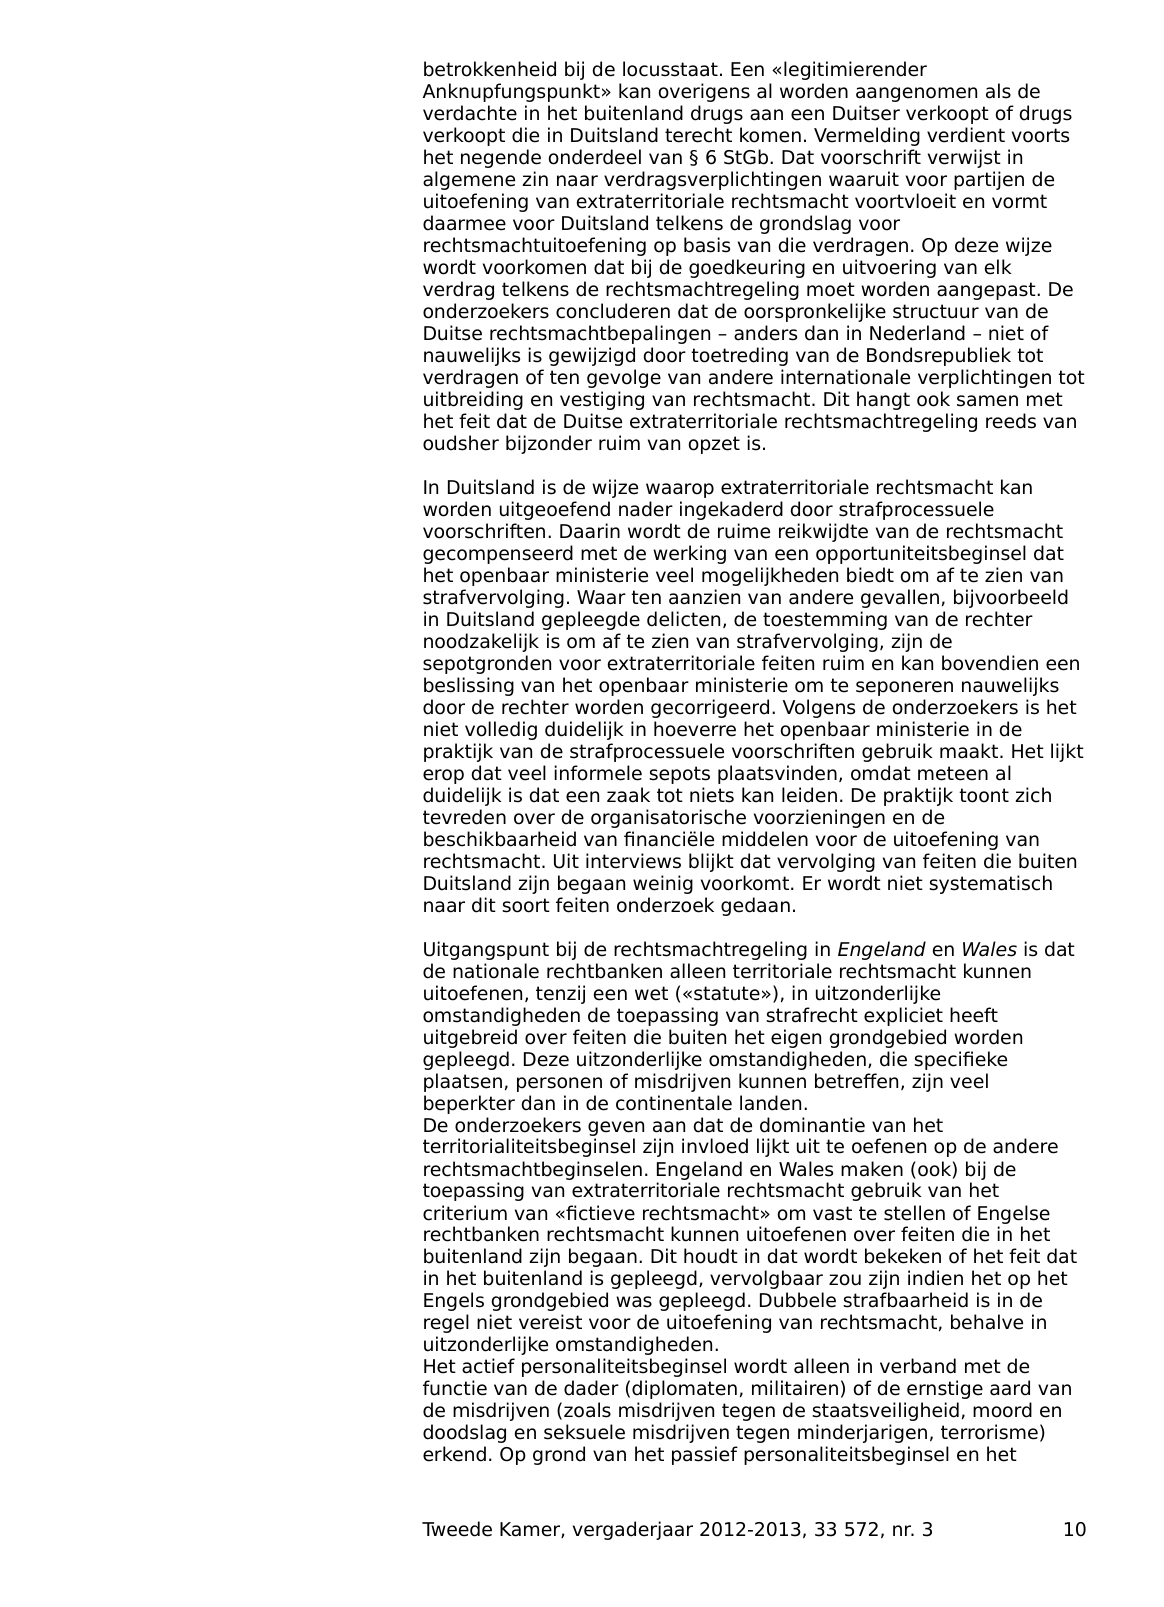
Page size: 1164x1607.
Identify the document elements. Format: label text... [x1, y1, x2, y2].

text Uitgangspunt bij de rechtsmachtregeling in Engeland en Wales is dat de nationale rechtbanken alleen territoriale rechtsmacht kunnen uitoefenen, tenzij een wet («statute»), in uitzonderlijke omstandigheden de toepassing van strafrecht expliciet heeft uitgebreid over feiten die buiten het eigen grondgebied worden gepleegd. Deze uitzonderlijke omstandigheden, die specifieke plaatsen, personen of misdrijven kunnen betreffen, zijn veel beperkter dan in de continentale landen. [422, 939, 1087, 1114]
text Het actief personaliteitsbeginsel wordt alleen in verband met de functie van de dader (diplomaten, militairen) of de ernstige aard van de misdrijven (zoals misdrijven tegen de staatsveiligheid, moord en doodslag en seksuele misdrijven tegen minderjarigen, terrorisme) erkend. Op grond van het passief personaliteitsbeginsel en het [422, 1356, 1087, 1466]
text In Duitsland is de wijze waarop extraterritoriale rechtsmacht kan worden uitgeoefend nader ingekaderd door strafprocessuele voorschriften. Daarin wordt de ruime reikwijdte van de rechtsmacht gecompenseerd met de werking van een opportuniteitsbeginsel dat het openbaar ministerie veel mogelijkheden biedt om af te zien van strafvervolging. Waar ten aanzien van andere gevallen, bijvoorbeeld in Duitsland gepleegde delicten, de toestemming van de rechter noodzakelijk is om af te zien van strafvervolging, zijn de sepotgronden voor extraterritoriale feiten ruim en kan bovendien een beslissing van het openbaar ministerie om te seponeren nauwelijks door de rechter worden gecorrigeerd. Volgens de onderzoekers is het niet volledig duidelijk in hoeverre het openbaar ministerie in de praktijk van de strafprocessuele voorschriften gebruik maakt. Het lijkt erop dat veel informele sepots plaatsvinden, omdat meteen al duidelijk is dat een zaak tot niets kan leiden. De praktijk toont zich tevreden over de organisatorische voorzieningen en de beschikbaarheid van financiële middelen voor de uitoefening van rechtsmacht. Uit interviews blijkt dat vervolging van feiten die buiten Duitsland zijn begaan weinig voorkomt. Er wordt niet systematisch naar dit soort feiten onderzoek gedaan. [422, 477, 1087, 916]
text betrokkenheid bij de locusstaat. Een «legitimierender Anknupfungspunkt» kan overigens al worden aangenomen als de verdachte in het buitenland drugs aan een Duitser verkoopt of drugs verkoopt die in Duitsland terecht komen. Vermelding verdient voorts het negende onderdeel van § 6 StGb. Dat voorschrift verwijst in algemene zin naar verdragsverplichtingen waaruit voor partijen de uitoefening van extraterritoriale rechtsmacht voortvloeit en vormt daarmee voor Duitsland telkens de grondslag voor rechtsmachtuitoefening op basis van die verdragen. Op deze wijze wordt voorkomen dat bij de goedkeuring en uitvoering van elk verdrag telkens de rechtsmachtregeling moet worden aangepast. De onderzoekers concluderen dat de oorspronkelijke structuur van de Duitse rechtsmachtbepalingen – anders dan in Nederland – niet of nauwelijks is gewijzigd door toetreding van de Bondsrepubliek tot verdragen of ten gevolge van andere internationale verplichtingen tot uitbreiding en vestiging van rechtsmacht. Dit hangt ook samen met het feit dat de Duitse extraterritoriale rechtsmachtregeling reeds van oudsher bijzonder ruim van opzet is. [422, 59, 1087, 455]
text De onderzoekers geven aan dat de dominantie van het territorialiteitsbeginsel zijn invloed lijkt uit te oefenen op de andere rechtsmachtbeginselen. Engeland en Wales maken (ook) bij de toepassing van extraterritoriale rechtsmacht gebruik van het criterium van «fictieve rechtsmacht» om vast te stellen of Engelse rechtbanken rechtsmacht kunnen uitoefenen over feiten die in het buitenland zijn begaan. Dit houdt in dat wordt bekeken of het feit dat in het buitenland is gepleegd, vervolgbaar zou zijn indien het op het Engels grondgebied was gepleegd. Dubbele strafbaarheid is in de regel niet vereist voor de uitoefening van rechtsmacht, behalve in uitzonderlijke omstandigheden. [422, 1114, 1087, 1356]
